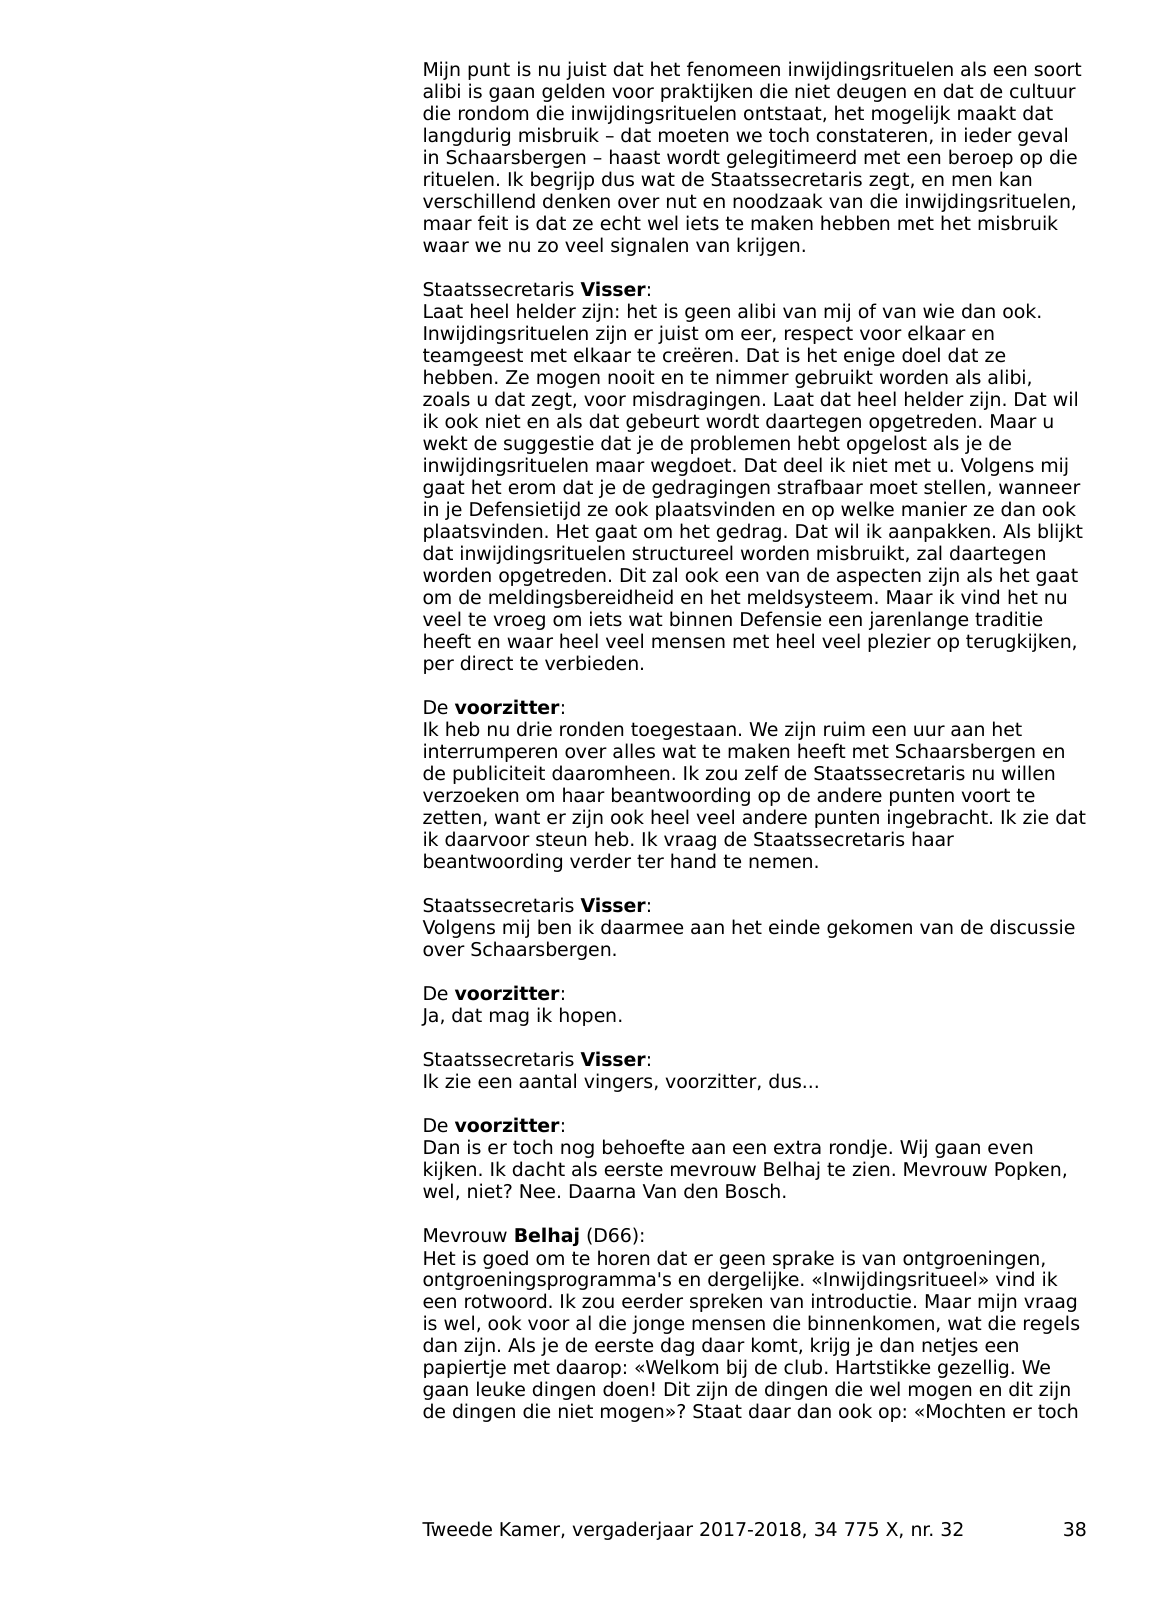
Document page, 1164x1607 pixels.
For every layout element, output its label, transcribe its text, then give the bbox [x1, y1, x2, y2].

text De voorzitter: [422, 1115, 1087, 1137]
text Laat heel helder zijn: het is geen alibi van mij of van wie dan ook. Inwijdingsrituelen zijn er juist om eer, respect voor elkaar en teamgeest met elkaar te creëren. Dat is het enige doel dat ze hebben. Ze mogen nooit en te nimmer gebruikt worden als alibi, zoals u dat zegt, voor misdragingen. Laat dat heel helder zijn. Dat wil ik ook niet en als dat gebeurt wordt daartegen opgetreden. Maar u wekt de suggestie dat je de problemen hebt opgelost als je de inwijdingsrituelen maar wegdoet. Dat deel ik niet met u. Volgens mij gaat het erom dat je de gedragingen strafbaar moet stellen, wanneer in je Defensietijd ze ook plaatsvinden en op welke manier ze dan ook plaatsvinden. Het gaat om het gedrag. Dat wil ik aanpakken. Als blijkt dat inwijdingsrituelen structureel worden misbruikt, zal daartegen worden opgetreden. Dit zal ook een van de aspecten zijn als het gaat om de meldingsbereidheid en het meldsysteem. Maar ik vind het nu veel te vroeg om iets wat binnen Defensie een jarenlange traditie heeft en waar heel veel mensen met heel veel plezier op terugkijken, per direct te verbieden. [422, 301, 1087, 675]
text Mevrouw Belhaj (D66): [422, 1225, 1087, 1247]
text Ja, dat mag ik hopen. [422, 1005, 1087, 1027]
text Staatssecretaris Visser: [422, 895, 1087, 917]
text Het is goed om te horen dat er geen sprake is van ontgroeningen, ontgroeningsprogramma's en dergelijke. «Inwijdingsritueel» vind ik een rotwoord. Ik zou eerder spreken van introductie. Maar mijn vraag is wel, ook voor al die jonge mensen die binnenkomen, wat die regels dan zijn. Als je de eerste dag daar komt, krijg je dan netjes een papiertje met daarop: «Welkom bij de club. Hartstikke gezellig. We gaan leuke dingen doen! Dit zijn de dingen die wel mogen en dit zijn de dingen die niet mogen»? Staat daar dan ook op: «Mochten er toch [422, 1247, 1087, 1423]
text Ik zie een aantal vingers, voorzitter, dus... [422, 1071, 1087, 1093]
text Staatssecretaris Visser: [422, 279, 1087, 301]
text De voorzitter: [422, 983, 1087, 1005]
text De voorzitter: [422, 697, 1087, 719]
text Mijn punt is nu juist dat het fenomeen inwijdingsrituelen als een soort alibi is gaan gelden voor praktijken die niet deugen en dat de cultuur die rondom die inwijdingsrituelen ontstaat, het mogelijk maakt dat langdurig misbruik – dat moeten we toch constateren, in ieder geval in Schaarsbergen – haast wordt gelegitimeerd met een beroep op die rituelen. Ik begrijp dus wat de Staatssecretaris zegt, en men kan verschillend denken over nut en noodzaak van die inwijdingsrituelen, maar feit is dat ze echt wel iets te maken hebben met het misbruik waar we nu zo veel signalen van krijgen. [422, 59, 1087, 257]
text Volgens mij ben ik daarmee aan het einde gekomen van de discussie over Schaarsbergen. [422, 917, 1087, 961]
text Ik heb nu drie ronden toegestaan. We zijn ruim een uur aan het interrumperen over alles wat te maken heeft met Schaarsbergen en de publiciteit daaromheen. Ik zou zelf de Staatssecretaris nu willen verzoeken om haar beantwoording op de andere punten voort te zetten, want er zijn ook heel veel andere punten ingebracht. Ik zie dat ik daarvoor steun heb. Ik vraag de Staatssecretaris haar beantwoording verder ter hand te nemen. [422, 719, 1087, 873]
text Dan is er toch nog behoefte aan een extra rondje. Wij gaan even kijken. Ik dacht als eerste mevrouw Belhaj te zien. Mevrouw Popken, wel, niet? Nee. Daarna Van den Bosch. [422, 1137, 1087, 1203]
text Staatssecretaris Visser: [422, 1049, 1087, 1071]
